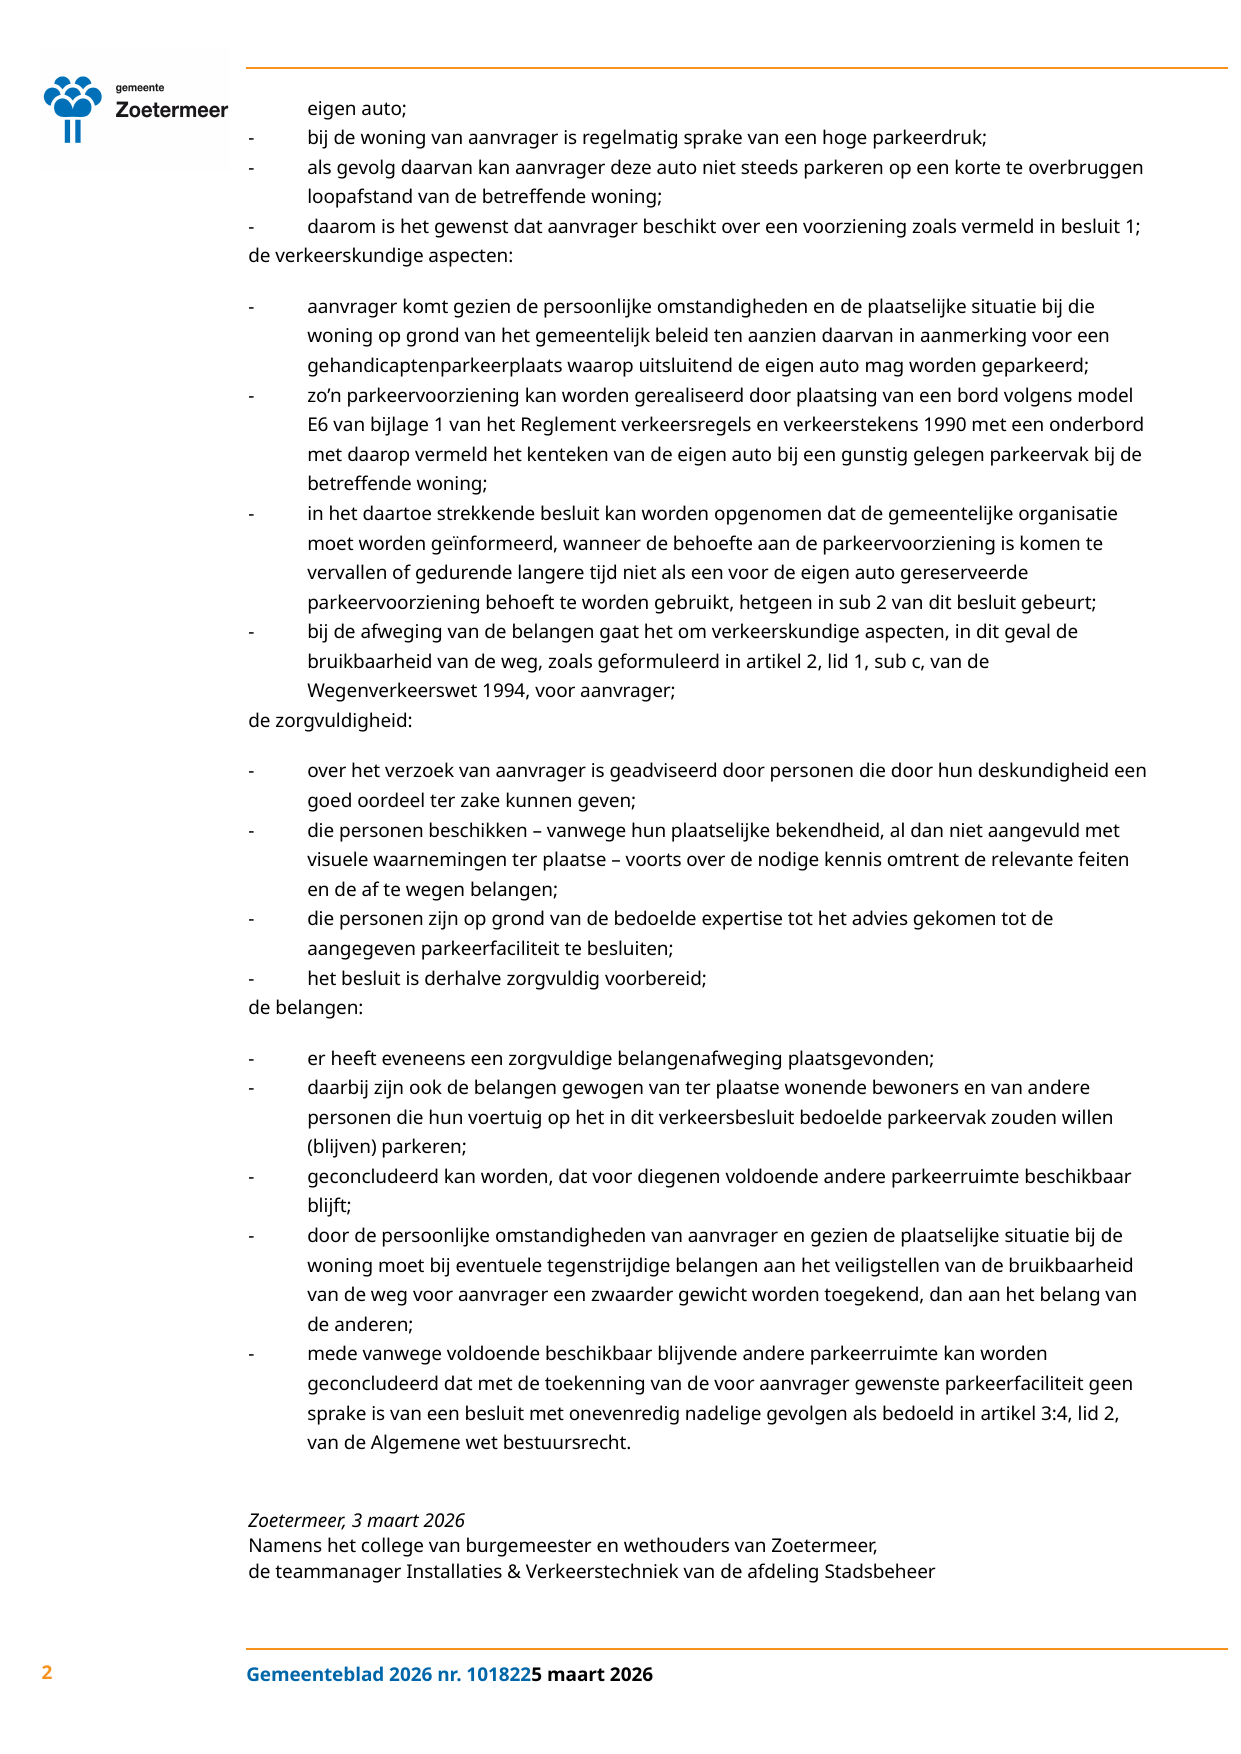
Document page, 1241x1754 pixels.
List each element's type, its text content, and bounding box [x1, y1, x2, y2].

list geconcludeerd kan worden, dat voor diegenen voldoende andere parkeerruimte beschikbaar blijft; [248, 1163, 1152, 1218]
text de verkeerskundige aspecten: [248, 243, 1152, 268]
list het besluit is derhalve zorgvuldig voorbereid; [248, 965, 1152, 991]
list die personen zijn op grond van de bedoelde expertise tot het advies gekomen tot de aangegeven parkeerfaciliteit te besluiten; [248, 906, 1152, 961]
list eigen auto; [248, 95, 1152, 121]
list bij de afweging van de belangen gaat het om verkeerskundige aspecten, in dit geval de bruikbaarheid van de weg, zoals geformuleerd in artikel 2, lid 1, sub c, van de Wegenverkeerswet 1994, voor aanvrager; [248, 618, 1152, 703]
list bij de woning van aanvrager is regelmatig sprake van een hoge parkeerdruk; [248, 124, 1152, 150]
list zo’n parkeervoorziening kan worden gerealiseerd door plaatsing van een bord volgens model E6 van bijlage 1 van het Reglement verkeersregels en verkeerstekens 1990 met een onderbord met daarop vermeld het kenteken van de eigen auto bij een gunstig gelegen parkeervak bij de betreffende woning; [248, 382, 1152, 496]
text de zorgvuldigheid: [248, 707, 1152, 733]
list daarom is het gewenst dat aanvrager beschikt over een voorziening zoals vermeld in besluit 1; [248, 213, 1152, 239]
list daarbij zijn ook de belangen gewogen van ter plaatse wonende bewoners en van andere personen die hun voertuig op het in dit verkeersbesluit bedoelde parkeervak zouden willen (blijven) parkeren; [248, 1074, 1152, 1159]
list aanvrager komt gezien de persoonlijke omstandigheden en de plaatselijke situatie bij die woning op grond van het gemeentelijk beleid ten aanzien daarvan in aanmerking voor een gehandicaptenparkeerplaats waarop uitsluitend de eigen auto mag worden geparkeerd; [248, 293, 1152, 378]
text Zoetermeer, 3 maart 2026 [248, 1507, 1152, 1532]
text de belangen: [248, 994, 1152, 1020]
list door de persoonlijke omstandigheden van aanvrager en gezien de plaatselijke situatie bij de woning moet bij eventuele tegenstrijdige belangen aan het veiligstellen van de bruikbaarheid van de weg voor aanvrager een zwaarder gewicht worden toegekend, dan aan het belang van de anderen; [248, 1222, 1152, 1337]
picture [41, 47, 231, 172]
list als gevolg daarvan kan aanvrager deze auto niet steeds parkeren op een korte te overbruggen loopafstand van de betreffende woning; [248, 154, 1152, 209]
list die personen beschikken – vanwege hun plaatselijke bekendheid, al dan niet aangevuld met visuele waarnemingen ter plaatse – voorts over de nodige kennis omtrent de relevante feiten en de af te wegen belangen; [248, 817, 1152, 902]
list over het verzoek van aanvrager is geadviseerd door personen die door hun deskundigheid een goed oordeel ter zake kunnen geven; [248, 758, 1152, 813]
list in het daartoe strekkende besluit kan worden opgenomen dat de gemeentelijke organisatie moet worden geïnformeerd, wanneer de behoefte aan de parkeervoorziening is komen te vervallen of gedurende langere tijd niet als een voor de eigen auto gereserveerde parkeervoorziening behoeft te worden gebruikt, hetgeen in sub 2 van dit besluit gebeurt; [248, 500, 1152, 615]
text Namens het college van burgemeester en wethouders van Zoetermeer, [248, 1532, 1152, 1558]
list mede vanwege voldoende beschikbaar blijvende andere parkeerruimte kan worden geconcludeerd dat met de toekenning van de voor aanvrager gewenste parkeerfaciliteit geen sprake is van een besluit met onevenredig nadelige gevolgen als bedoeld in artikel 3:4, lid 2, van de Algemene wet bestuursrecht. [248, 1341, 1152, 1455]
list er heeft eveneens een zorgvuldige belangenafweging plaatsgevonden; [248, 1045, 1152, 1071]
text de teammanager Installaties & Verkeerstechniek van de afdeling Stadsbeheer [248, 1558, 1152, 1584]
